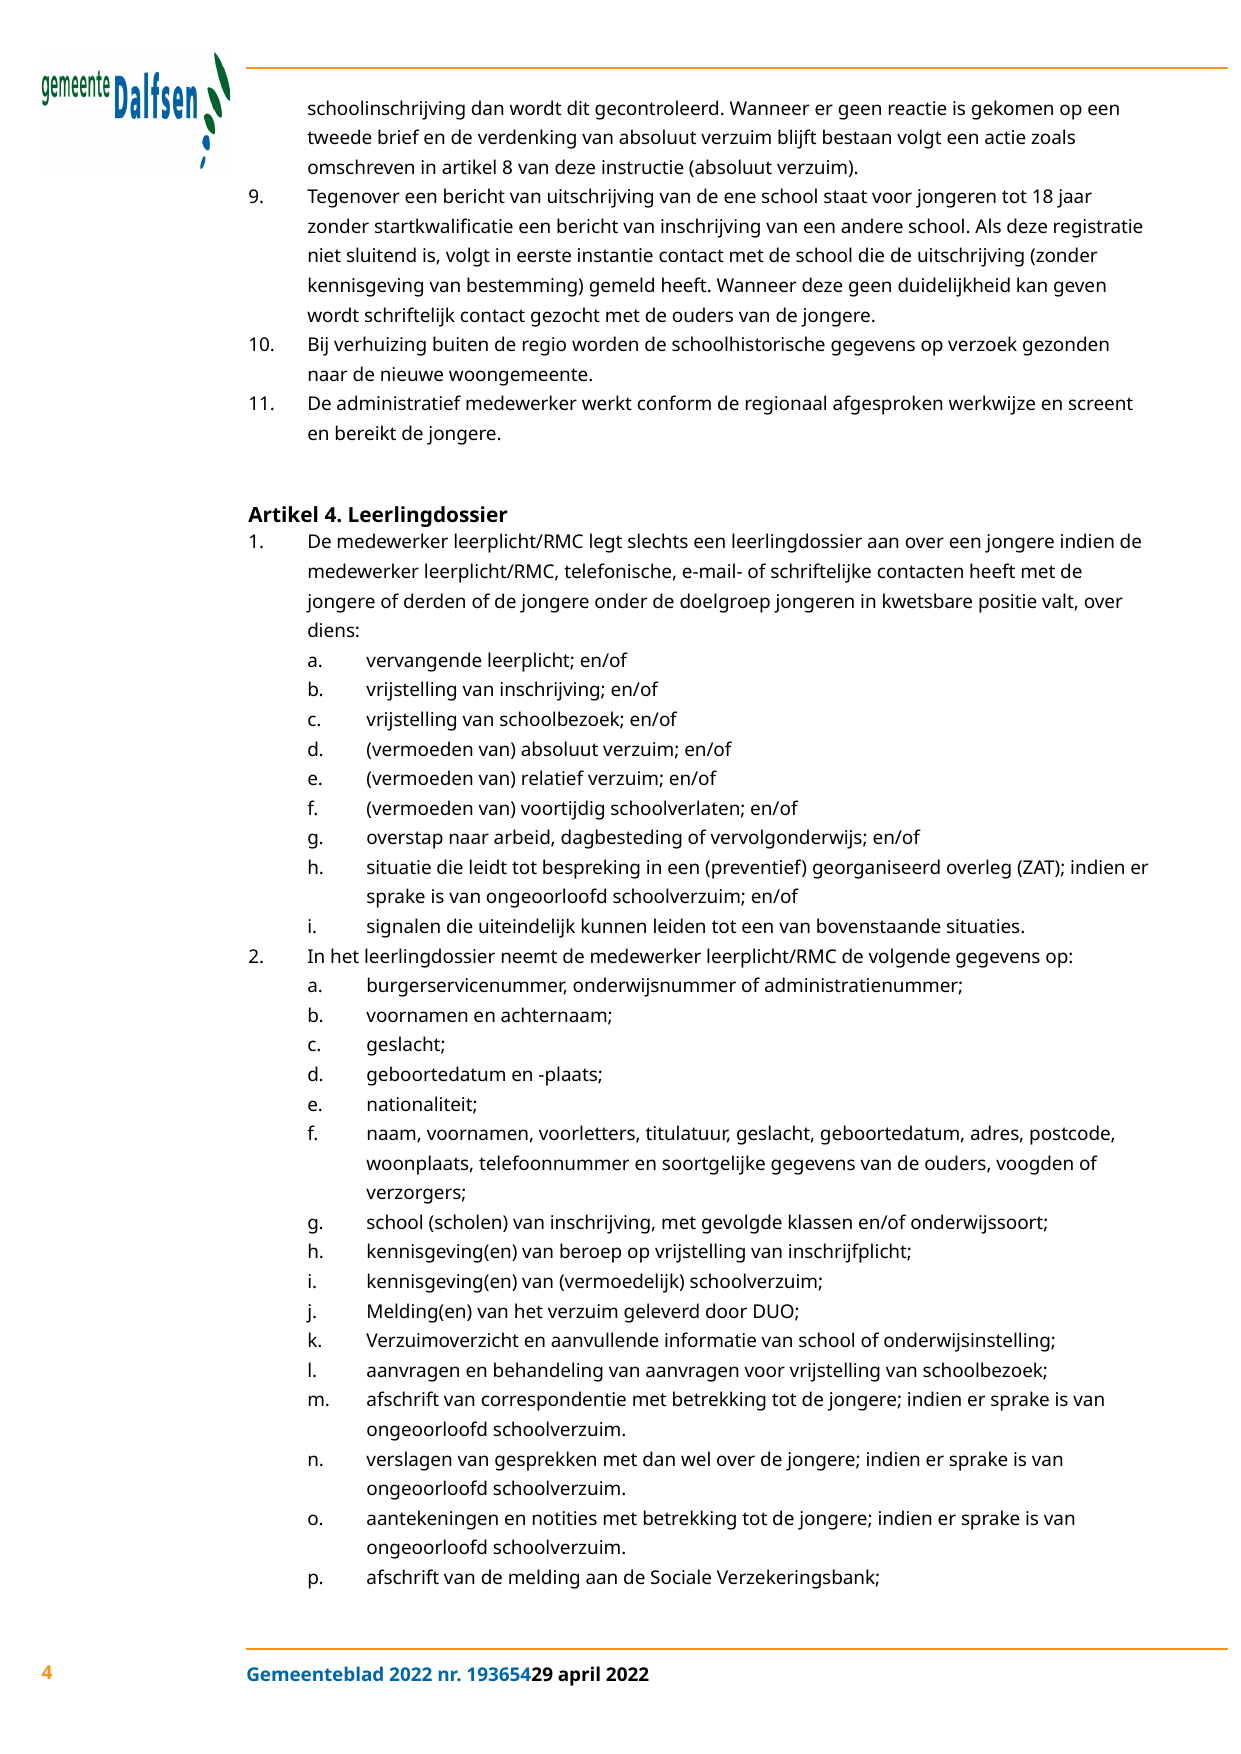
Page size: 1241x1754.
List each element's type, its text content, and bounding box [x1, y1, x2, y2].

list naam, voornamen, voorletters, titulatuur, geslacht, geboortedatum, adres, postcode, woonplaats, telefoonnummer en soortgelijke gegevens van de ouders, voogden of verzorgers; [307, 1120, 1152, 1205]
list afschrift van correspondentie met betrekking tot de jongere; indien er sprake is van ongeoorloofd schoolverzuim. [307, 1387, 1152, 1442]
list (vermoeden van) voortijdig schoolverlaten; en/of [307, 795, 1152, 821]
list situatie die leidt tot bespreking in een (preventief) georganiseerd overleg (ZAT); indien er sprake is van ongeoorloofd schoolverzuim; en/of [307, 854, 1152, 909]
list voornamen en achternaam; [307, 1002, 1152, 1028]
list aanvragen en behandeling van aanvragen voor vrijstelling van schoolbezoek; [307, 1357, 1152, 1383]
list (vermoeden van) relatief verzuim; en/of [307, 765, 1152, 791]
list signalen die uiteindelijk kunnen leiden tot een van bovenstaande situaties. [307, 913, 1152, 939]
list geslacht; [307, 1032, 1152, 1057]
list school (scholen) van inschrijving, met gevolgde klassen en/of onderwijssoort; [307, 1209, 1152, 1235]
list Melding(en) van het verzuim geleverd door DUO; [307, 1298, 1152, 1323]
picture [41, 47, 231, 172]
list aantekeningen en notities met betrekking tot de jongere; indien er sprake is van ongeoorloofd schoolverzuim. [307, 1505, 1152, 1560]
list Tegenover een bericht van uitschrijving van de ene school staat voor jongeren tot 18 jaar zonder startkwalificatie een bericht van inschrijving van een andere school. Als deze registratie niet sluitend is, volgt in eerste instantie contact met de school die de uitschrijving (zonder kennisgeving van bestemming) gemeld heeft. Wanneer deze geen duidelijkheid kan geven wordt schriftelijk contact gezocht met de ouders van de jongere. [248, 183, 1152, 328]
list De administratief medewerker werkt conform de regionaal afgesproken werkwijze en screent en bereikt de jongere. [248, 391, 1152, 446]
list nationaliteit; [307, 1091, 1152, 1116]
text Artikel 4. Leerlingdossier [248, 500, 1152, 529]
list kennisgeving(en) van beroep op vrijstelling van inschrijfplicht; [307, 1239, 1152, 1264]
list vervangende leerplicht; en/of [307, 647, 1152, 673]
list geboortedatum en -plaats; [307, 1061, 1152, 1087]
list burgerservicenummer, onderwijsnummer of administratienummer; [307, 972, 1152, 998]
list (vermoeden van) absoluut verzuim; en/of [307, 736, 1152, 761]
list vrijstelling van schoolbezoek; en/of [307, 706, 1152, 732]
list afschrift van de melding aan de Sociale Verzekeringsbank; [307, 1564, 1152, 1590]
list overstap naar arbeid, dagbesteding of vervolgonderwijs; en/of [307, 824, 1152, 850]
list vrijstelling van inschrijving; en/of [307, 677, 1152, 702]
list kennisgeving(en) van (vermoedelijk) schoolverzuim; [307, 1268, 1152, 1294]
list schoolinschrijving dan wordt dit gecontroleerd. Wanneer er geen reactie is gekomen op een tweede brief en de verdenking van absoluut verzuim blijft bestaan volgt een actie zoals omschreven in artikel 8 van deze instructie (absoluut verzuim). [248, 95, 1152, 180]
list De medewerker leerplicht/RMC legt slechts een leerlingdossier aan over een jongere indien de medewerker leerplicht/RMC, telefonische, e-mail- of schriftelijke contacten heeft met de jongere of derden of de jongere onder de doelgroep jongeren in kwetsbare positie valt, over diens: [248, 529, 1152, 643]
list Verzuimoverzicht en aanvullende informatie van school of onderwijsinstelling; [307, 1327, 1152, 1353]
list Bij verhuizing buiten de regio worden de schoolhistorische gegevens op verzoek gezonden naar de nieuwe woongemeente. [248, 331, 1152, 387]
list verslagen van gesprekken met dan wel over de jongere; indien er sprake is van ongeoorloofd schoolverzuim. [307, 1446, 1152, 1501]
list In het leerlingdossier neemt de medewerker leerplicht/RMC de volgende gegevens op: [248, 943, 1152, 968]
